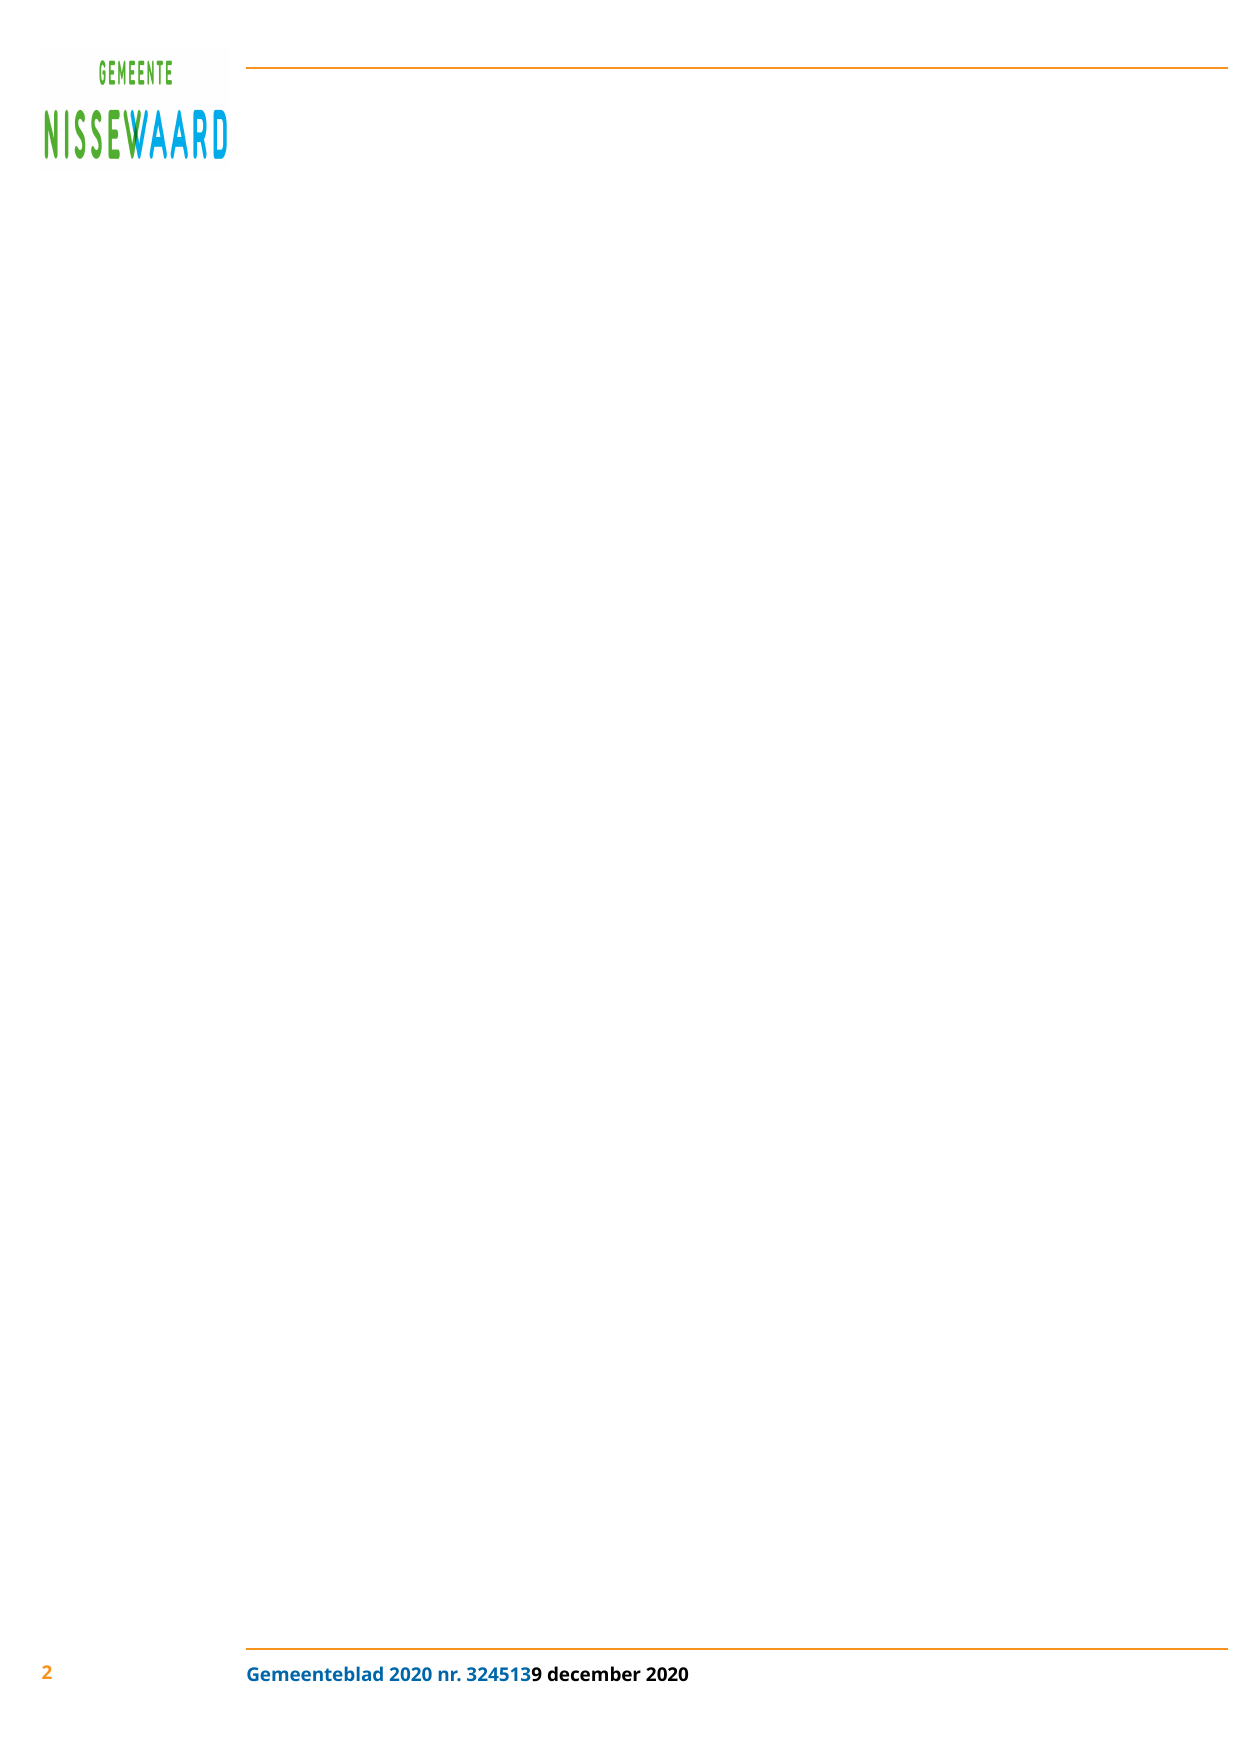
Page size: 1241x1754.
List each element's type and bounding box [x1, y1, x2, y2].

picture [41, 47, 231, 172]
